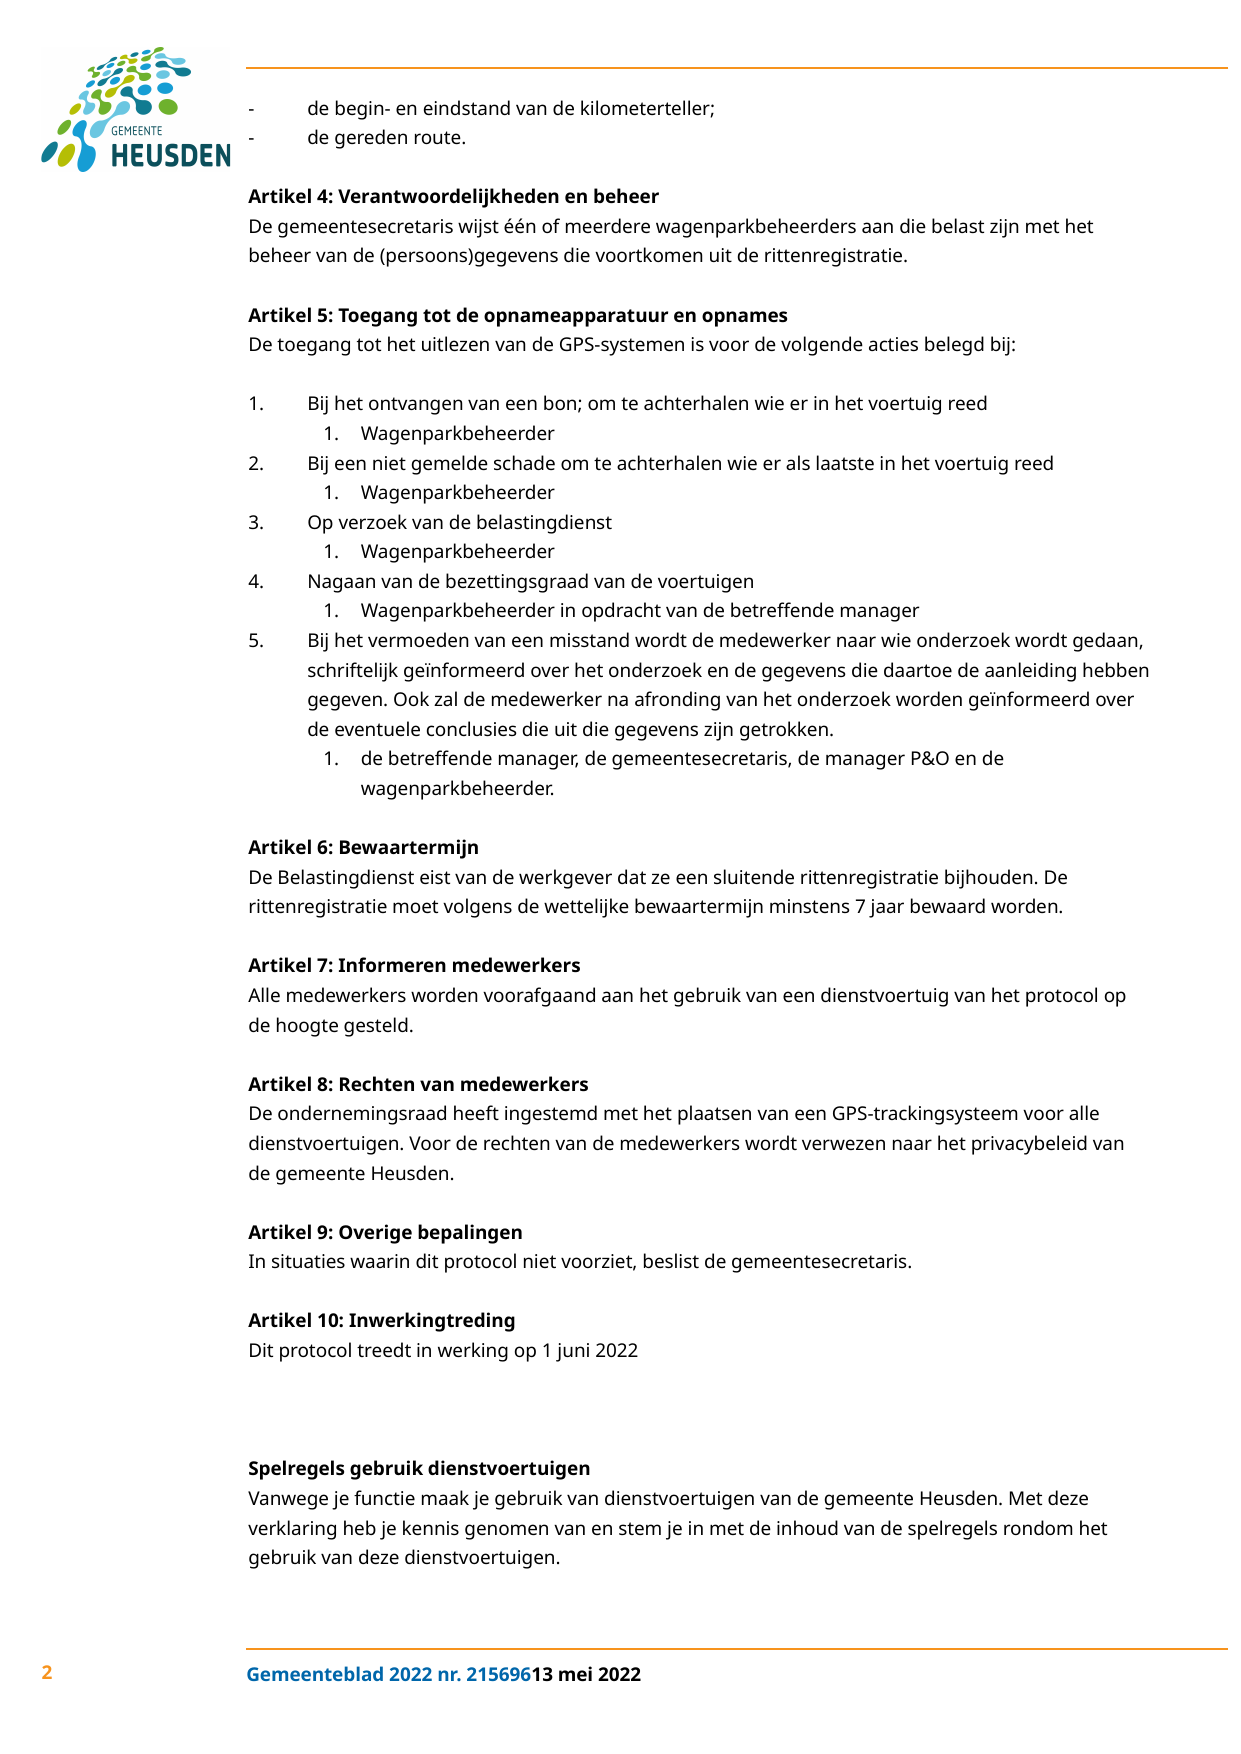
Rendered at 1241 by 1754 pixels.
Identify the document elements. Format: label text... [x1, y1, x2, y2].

text Spelregels gebruik dienstvoertuigen [248, 1456, 1152, 1481]
text Vanwege je functie maak je gebruik van dienstvoertuigen van de gemeente Heusden. Met deze verklaring heb je kennis genomen van en stem je in met de inhoud van de spelregels rondom het gebruik van deze dienstvoertuigen. [248, 1485, 1152, 1570]
text Artikel 8: Rechten van medewerkers [248, 1071, 1152, 1097]
text De gemeentesecretaris wijst één of meerdere wagenparkbeheerders aan die belast zijn met het beheer van de (persoons)gegevens die voortkomen uit de rittenregistratie. [248, 213, 1152, 268]
text Dit protocol treedt in werking op 1 juni 2022 [248, 1337, 1152, 1363]
text Artikel 5: Toegang tot de opnameapparatuur en opnames [248, 302, 1152, 328]
text De toegang tot het uitlezen van de GPS-systemen is voor de volgende acties belegd bij: [248, 331, 1152, 357]
list Wagenparkbeheerder [323, 538, 1152, 564]
list de betreffende manager, de gemeentesecretaris, de manager P&O en de wagenparkbeheerder. [323, 746, 1152, 801]
text In situaties waarin dit protocol niet voorziet, beslist de gemeentesecretaris. [248, 1248, 1152, 1274]
text Artikel 7: Informeren medewerkers [248, 953, 1152, 978]
text Artikel 4: Verantwoordelijkheden en beheer [248, 183, 1152, 209]
text Artikel 10: Inwerkingtreding [248, 1308, 1152, 1333]
text Artikel 9: Overige bepalingen [248, 1219, 1152, 1245]
text De ondernemingsraad heeft ingestemd met het plaatsen van een GPS-trackingsysteem voor alle dienstvoertuigen. Voor de rechten van de medewerkers wordt verwezen naar het privacybeleid van de gemeente Heusden. [248, 1101, 1152, 1186]
picture [41, 47, 231, 172]
list Wagenparkbeheerder [323, 420, 1152, 446]
list Nagaan van de bezettingsgraad van de voertuigen [248, 568, 1152, 594]
list Bij het ontvangen van een bon; om te achterhalen wie er in het voertuig reed [248, 391, 1152, 416]
list Op verzoek van de belastingdienst [248, 509, 1152, 535]
text De Belastingdienst eist van de werkgever dat ze een sluitende rittenregistratie bijhouden. De rittenregistratie moet volgens de wettelijke bewaartermijn minstens 7 jaar bewaard worden. [248, 864, 1152, 919]
list Wagenparkbeheerder in opdracht van de betreffende manager [323, 598, 1152, 623]
list Bij het vermoeden van een misstand wordt de medewerker naar wie onderzoek wordt gedaan, schriftelijk geïnformeerd over het onderzoek en de gegevens die daartoe de aanleiding hebben gegeven. Ook zal de medewerker na afronding van het onderzoek worden geïnformeerd over de eventuele conclusies die uit die gegevens zijn getrokken. [248, 627, 1152, 742]
list de begin- en eindstand van de kilometerteller; [248, 95, 1152, 121]
list Wagenparkbeheerder [323, 479, 1152, 505]
text Alle medewerkers worden voorafgaand aan het gebruik van een dienstvoertuig van het protocol op de hoogte gesteld. [248, 982, 1152, 1038]
text Artikel 6: Bewaartermijn [248, 834, 1152, 860]
list Bij een niet gemelde schade om te achterhalen wie er als laatste in het voertuig reed [248, 450, 1152, 476]
list de gereden route. [248, 124, 1152, 150]
